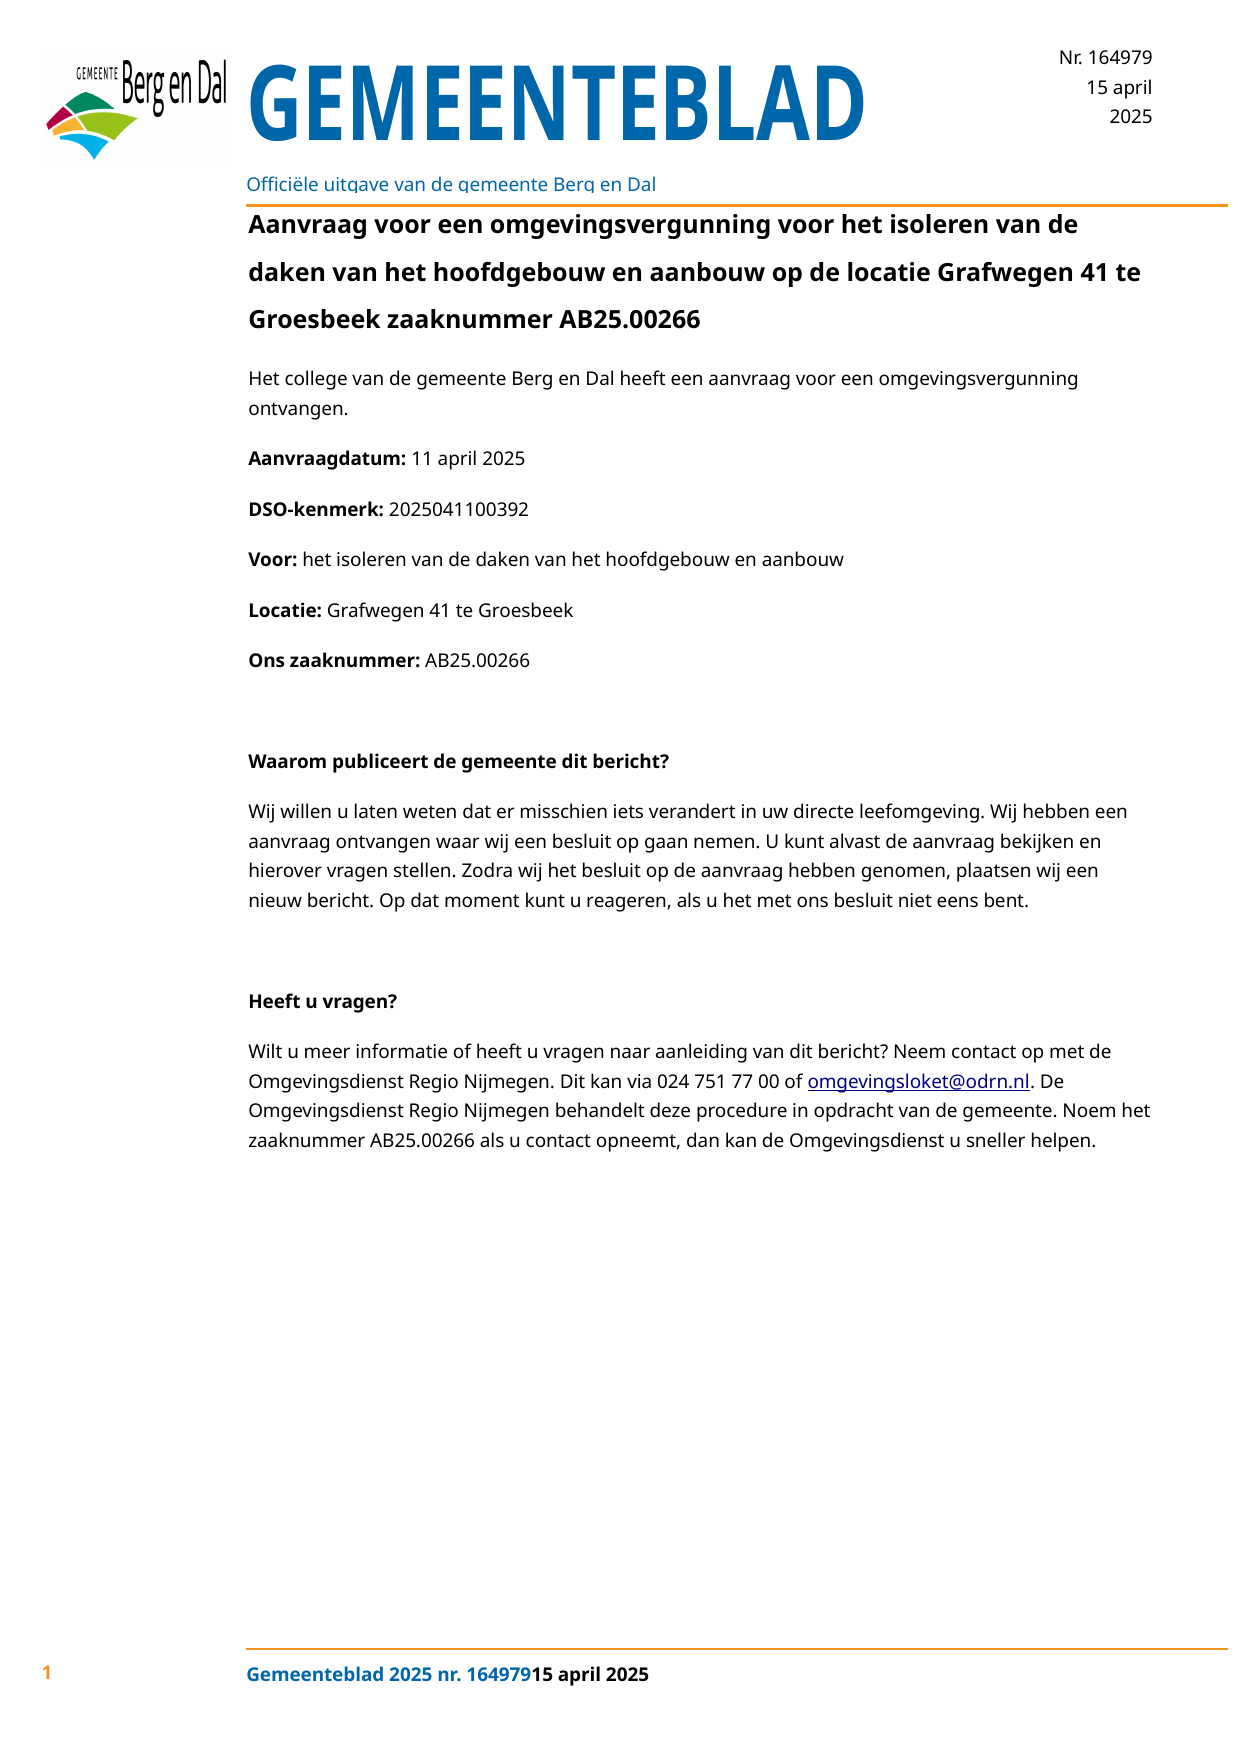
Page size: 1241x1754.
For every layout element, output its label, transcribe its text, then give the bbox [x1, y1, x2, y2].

text Heeft u vragen? [248, 988, 1152, 1014]
text Aanvraag voor een omgevingsvergunning voor het isoleren van de daken van het hoofdgebouw en aanbouw op de locatie Grafwegen 41 te Groesbeek zaaknummer AB25.00266 [248, 207, 1152, 336]
text Wij willen u laten weten dat er misschien iets verandert in uw directe leefomgeving. Wij hebben een aanvraag ontvangen waar wij een besluit op gaan nemen. U kunt alvast de aanvraag bekijken en hierover vragen stellen. Zodra wij het besluit op de aanvraag hebben genomen, plaatsen wij een nieuw bericht. Op dat moment kunt u reageren, als u het met ons besluit niet eens bent. [248, 798, 1152, 913]
text DSO-kenmerk: 2025041100392 [248, 496, 1152, 522]
text Aanvraagdatum: 11 april 2025 [248, 446, 1152, 471]
text Het college van de gemeente Berg en Dal heeft een aanvraag voor een omgevingsvergunning ontvangen. [248, 366, 1152, 421]
text Voor: het isoleren van de daken van het hoofdgebouw en aanbouw [248, 546, 1152, 572]
picture [41, 47, 231, 172]
text Wilt u meer informatie of heeft u vragen naar aanleiding van dit bericht? Neem contact op met de Omgevingsdienst Regio Nijmegen. Dit kan via 024 751 77 00 of omgevingsloket@odrn.nl. De Omgevingsdienst Regio Nijmegen behandelt deze procedure in opdracht van de gemeente. Noem het zaaknummer AB25.00266 als u contact opneemt, dan kan de Omgevingsdienst u sneller helpen. [248, 1038, 1152, 1153]
text Ons zaaknummer: AB25.00266 [248, 647, 1152, 673]
text Locatie: Grafwegen 41 te Groesbeek [248, 597, 1152, 622]
text Waarom publiceert de gemeente dit bericht? [248, 748, 1152, 774]
